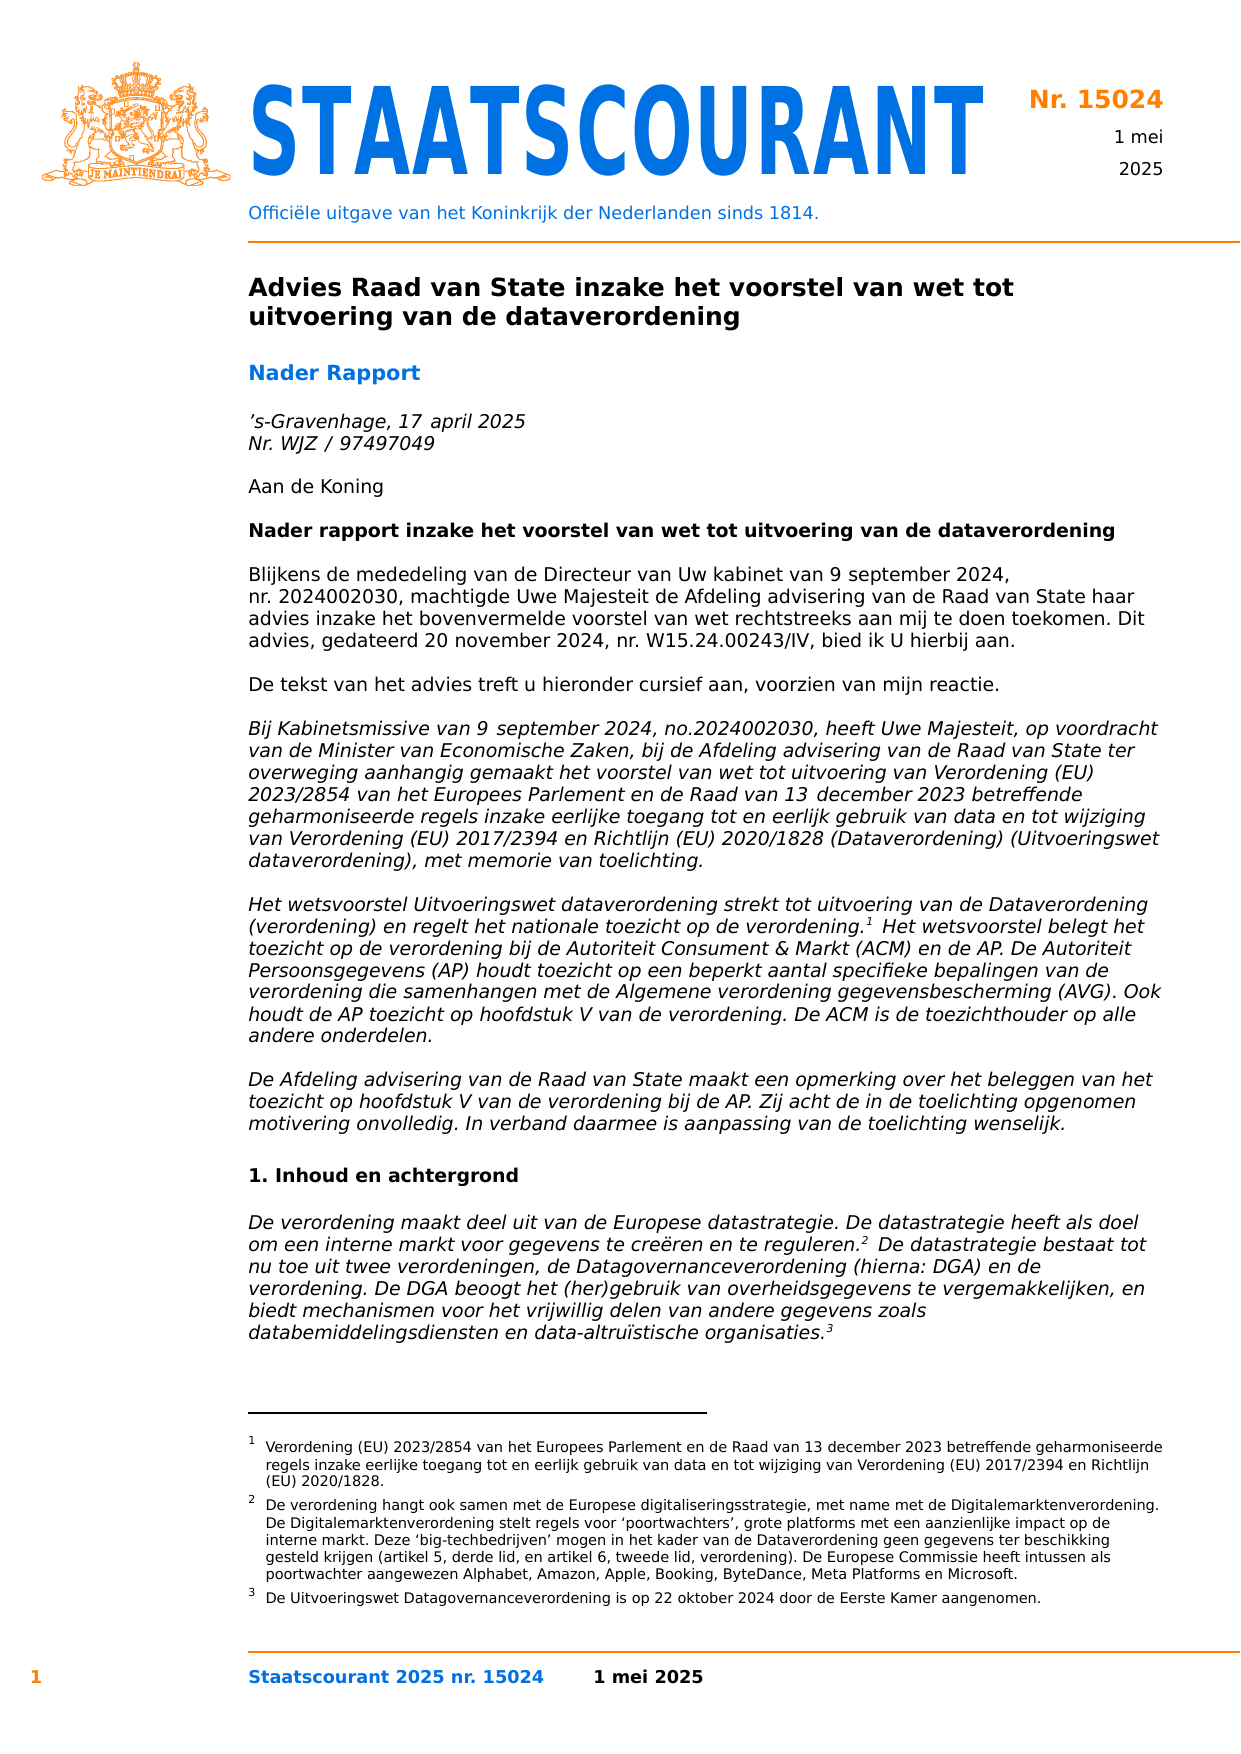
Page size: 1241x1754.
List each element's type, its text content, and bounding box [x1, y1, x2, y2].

text Verordening (EU) 2023/2854 van het Europees Parlement en de Raad van 13 december 2023 betreffende geharmoniseerde regels inzake eerlijke toegang tot en eerlijk gebruik van data en tot wijziging van Verordening (EU) 2017/2394 en Richtlijn (EU) 2020/1828. [248, 1434, 1163, 1490]
subtitle Nader Rapport [248, 361, 1163, 386]
text De Uitvoeringswet Datagovernanceverordening is op 22 oktober 2024 door de Eerste Kamer aangenomen. [248, 1586, 1163, 1608]
text De tekst van het advies treft u hieronder cursief aan, voorzien van mijn reactie. [248, 674, 1163, 696]
text De Afdeling advisering van de Raad van State maakt een opmerking over het beleggen van het toezicht op hoofdstuk V van de verordening bij de AP. Zij acht de in de toelichting opgenomen motivering onvolledig. In verband daarmee is aanpassing van de toelichting wenselijk. [248, 1069, 1163, 1135]
table_cell 2025 [998, 153, 1240, 203]
subtitle Advies Raad van State inzake het voorstel van wet tot uitvoering van de dataverordening [248, 273, 1163, 331]
text Blijkens de mededeling van de Directeur van Uw kabinet van 9 september 2024, nr. 2024002030, machtigde Uwe Majesteit de Afdeling advisering van de Raad van State haar advies inzake het bovenvermelde voorstel van wet rechtstreeks aan mij te doen toekomen. Dit advies, gedateerd 20 november 2024, nr. W15.24.00243/IV, bied ik U hierbij aan. [248, 564, 1163, 652]
table_header [25, 62, 248, 241]
text Nr. WJZ / 97497049 [248, 433, 1163, 454]
picture [41, 62, 231, 186]
text ’s-Gravenhage, 17 april 2025 [248, 411, 1163, 433]
subtitle 1. Inhoud en achtergrond [248, 1165, 1163, 1187]
text Aan de Koning [248, 476, 1163, 498]
text De verordening maakt deel uit van de Europese datastrategie. De datastrategie heeft als doel om een interne markt voor gegevens te creëren en te reguleren. De datastrategie bestaat tot nu toe uit twee verordeningen, de Datagovernanceverordening (hierna: DGA) en de verordening. De DGA beoogt het (her)gebruik van overheidsgegevens te vergemakkelijken, en biedt mechanismen voor het vrijwillig delen van andere gegevens zoals databemiddelingsdiensten en data-altruïstische organisaties. [248, 1212, 1163, 1344]
table_cell 1 mei [998, 121, 1240, 153]
text Nader rapport inzake het voorstel van wet tot uitvoering van de dataverordening [248, 520, 1163, 542]
table_header Nr. 15024 [998, 62, 1240, 121]
text Bij Kabinetsmissive van 9 september 2024, no.2024002030, heeft Uwe Majesteit, op voordracht van de Minister van Economische Zaken, bij de Afdeling advisering van de Raad van State ter overweging aanhangig gemaakt het voorstel van wet tot uitvoering van Verordening (EU) 2023/2854 van het Europees Parlement en de Raad van 13 december 2023 betreffende geharmoniseerde regels inzake eerlijke toegang tot en eerlijk gebruik van data en tot wijziging van Verordening (EU) 2017/2394 en Richtlijn (EU) 2020/1828 (Dataverordening) (Uitvoeringswet dataverordening), met memorie van toelichting. [248, 718, 1163, 872]
table_header STAATSCOURANT [248, 62, 998, 203]
text De verordening hangt ook samen met de Europese digitaliseringsstrategie, met name met de Digitalemarktenverordening. De Digitalemarktenverordening stelt regels voor ‘poortwachters’, grote platforms met een aanzienlijke impact op de interne markt. Deze ‘big-techbedrijven’ mogen in het kader van de Dataverordening geen gegevens ter beschikking gesteld krijgen (artikel 5, derde lid, en artikel 6, tweede lid, verordening). De Europese Commissie heeft intussen als poortwachter aangewezen Alphabet, Amazon, Apple, Booking, ByteDance, Meta Platforms en Microsoft. [248, 1493, 1163, 1583]
table_cell Officiële uitgave van het Koninkrijk der Nederlanden sinds 1814. [248, 203, 1240, 241]
text Het wetsvoorstel Uitvoeringswet dataverordening strekt tot uitvoering van de Dataverordening (verordening) en regelt het nationale toezicht op de verordening. Het wetsvoorstel belegt het toezicht op de verordening bij de Autoriteit Consument & Markt (ACM) en de AP. De Autoriteit Persoonsgegevens (AP) houdt toezicht op een beperkt aantal specifieke bepalingen van de verordening die samenhangen met de Algemene verordening gegevensbescherming (AVG). Ook houdt de AP toezicht op hoofdstuk V van de verordening. De ACM is de toezichthouder op alle andere onderdelen. [248, 893, 1163, 1047]
